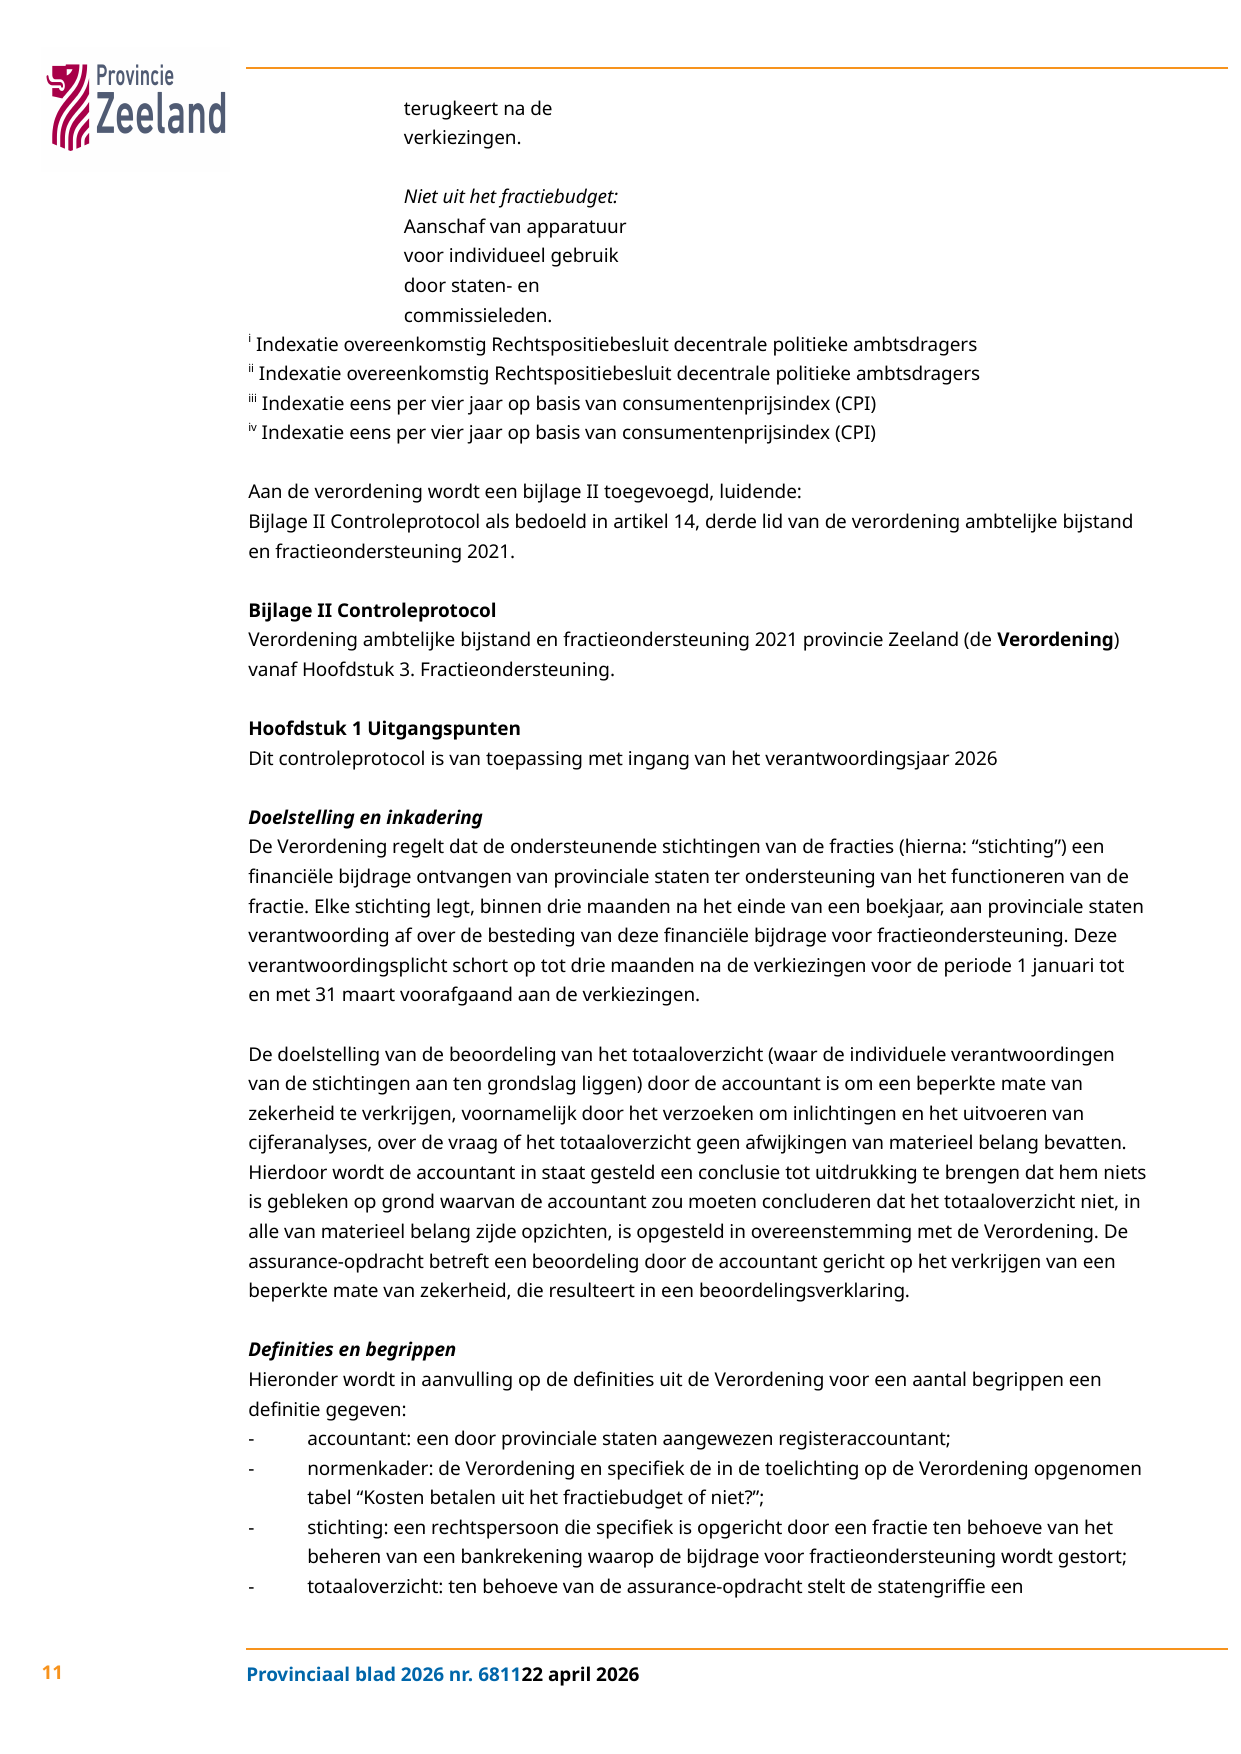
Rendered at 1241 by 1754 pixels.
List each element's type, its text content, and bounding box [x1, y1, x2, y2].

text iii Indexatie eens per vier jaar op basis van consumentenprijsindex (CPI) [248, 390, 1152, 416]
text De Verordening regelt dat de ondersteunende stichtingen van de fracties (hierna: “stichting”) een financiële bijdrage ontvangen van provinciale staten ter ondersteuning van het functioneren van de fractie. Elke stichting legt, binnen drie maanden na het einde van een boekjaar, aan provinciale staten verantwoording af over de besteding van deze financiële bijdrage voor fractieondersteuning. Deze verantwoordingsplicht schort op tot drie maanden na de verkiezingen voor de periode 1 januari tot en met 31 maart voorafgaand aan de verkiezingen. [248, 834, 1152, 1007]
text Dit controleprotocol is van toepassing met ingang van het verantwoordingsjaar 2026 [248, 745, 1152, 771]
text Definities en begrippen [248, 1337, 1152, 1362]
text i Indexatie overeenkomstig Rechtspositiebesluit decentrale politieke ambtsdragers [248, 331, 1152, 357]
picture [41, 47, 231, 172]
table_cell [653, 95, 1008, 328]
text De doelstelling van de beoordeling van het totaaloverzicht (waar de individuele verantwoordingen van de stichtingen aan ten grondslag liggen) door de accountant is om een beperkte mate van zekerheid te verkrijgen, voornamelijk door het verzoeken om inlichtingen en het uitvoeren van cijferanalyses, over de vraag of het totaaloverzicht geen afwijkingen van materieel belang bevatten. Hierdoor wordt de accountant in staat gesteld een conclusie tot uitdrukking te brengen dat hem niets is gebleken op grond waarvan de accountant zou moeten concluderen dat het totaaloverzicht niet, in alle van materieel belang zijde opzichten, is opgesteld in overeenstemming met de Verordening. De assurance-opdracht betreft een beoordeling door de accountant gericht op het verkrijgen van een beperkte mate van zekerheid, die resulteert in een beoordelingsverklaring. [248, 1041, 1152, 1303]
text Doelstelling en inkadering [248, 804, 1152, 830]
text Bijlage II Controleprotocol als bedoeld in artikel 14, derde lid van de verordening ambtelijke bijstand en fractieondersteuning 2021. [248, 508, 1152, 564]
table_cell terugkeert na de verkiezingen. Niet uit het fractiebudget: Aanschaf van apparatuur voor individueel gebruik door staten- en commissieleden. [404, 95, 653, 328]
list normenkader: de Verordening en specifiek de in de toelichting op de Verordening opgenomen tabel “Kosten betalen uit het fractiebudget of niet?”; [248, 1455, 1152, 1510]
text Aan de verordening wordt een bijlage II toegevoegd, luidende: [248, 479, 1152, 504]
list accountant: een door provinciale staten aangewezen registeraccountant; [248, 1425, 1152, 1451]
list totaaloverzicht: ten behoeve van de assurance-opdracht stelt de statengriffie een [248, 1573, 1152, 1599]
table_cell [248, 95, 404, 328]
list stichting: een rechtspersoon die specifiek is opgericht door een fractie ten behoeve van het beheren van een bankrekening waarop de bijdrage voor fractieondersteuning wordt gestort; [248, 1514, 1152, 1569]
text ii Indexatie overeenkomstig Rechtspositiebesluit decentrale politieke ambtsdragers [248, 360, 1152, 386]
text Verordening ambtelijke bijstand en fractieondersteuning 2021 provincie Zeeland (de Verordening) vanaf Hoofdstuk 3. Fractieondersteuning. [248, 627, 1152, 682]
text Hoofdstuk 1 Uitgangspunten [248, 715, 1152, 741]
text iv Indexatie eens per vier jaar op basis van consumentenprijsindex (CPI) [248, 419, 1152, 445]
text Hieronder wordt in aanvulling op de definities uit de Verordening voor een aantal begrippen een definitie gegeven: [248, 1366, 1152, 1422]
table_cell [1008, 95, 1152, 328]
text Bijlage II Controleprotocol [248, 597, 1152, 623]
